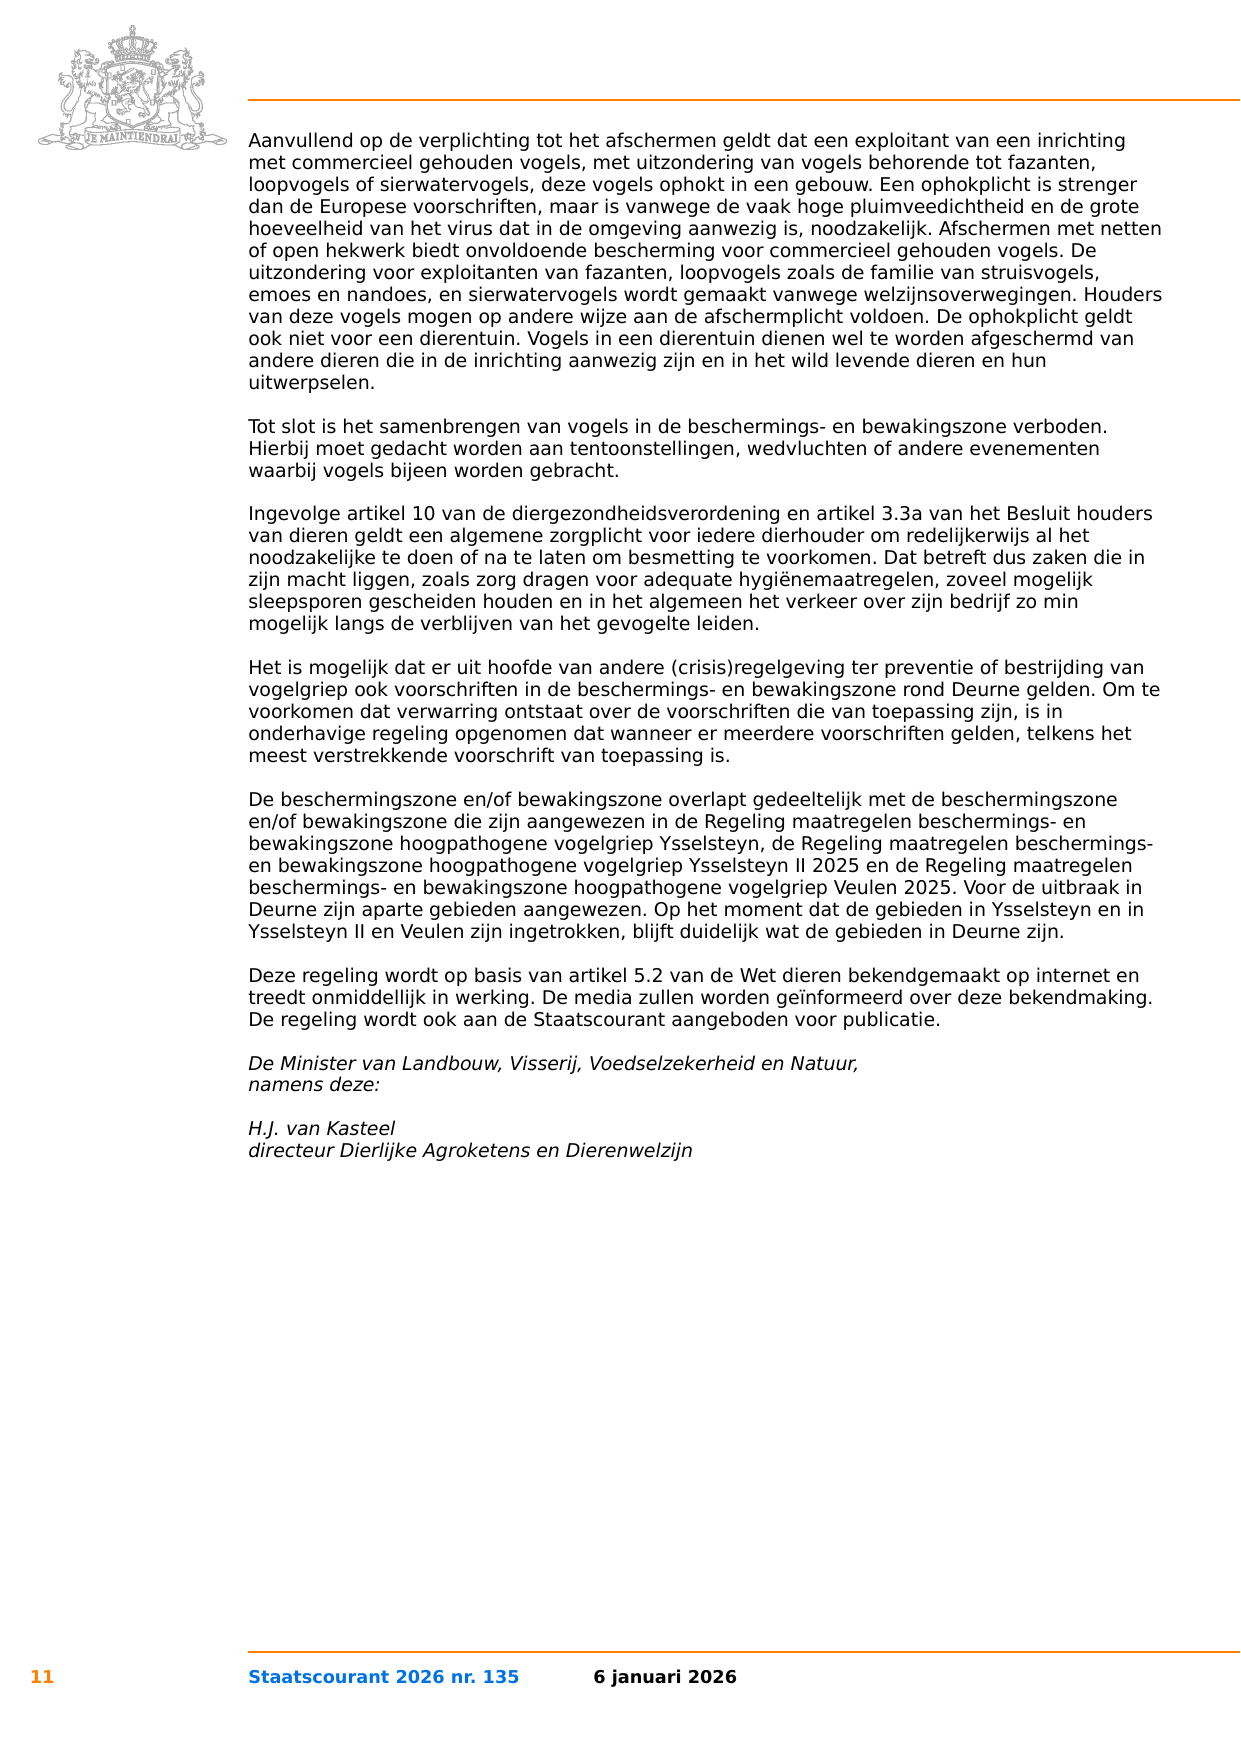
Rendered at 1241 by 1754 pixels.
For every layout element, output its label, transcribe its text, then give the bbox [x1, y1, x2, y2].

text De Minister van Landbouw, Visserij, Voedselzekerheid en Natuur, namens deze: H.J. van Kasteel directeur Dierlijke Agroketens en Dierenwelzijn [248, 1052, 1163, 1162]
text De beschermingszone en/of bewakingszone overlapt gedeeltelijk met de beschermingszone en/of bewakingszone die zijn aangewezen in de Regeling maatregelen beschermings- en bewakingszone hoogpathogene vogelgriep Ysselsteyn, de Regeling maatregelen beschermings- en bewakingszone hoogpathogene vogelgriep Ysselsteyn II 2025 en de Regeling maatregelen beschermings- en bewakingszone hoogpathogene vogelgriep Veulen 2025. Voor de uitbraak in Deurne zijn aparte gebieden aangewezen. Op het moment dat de gebieden in Ysselsteyn en in Ysselsteyn II en Veulen zijn ingetrokken, blijft duidelijk wat de gebieden in Deurne zijn. [248, 789, 1163, 943]
text Deze regeling wordt op basis van artikel 5.2 van de Wet dieren bekendgemaakt op internet en treedt onmiddellijk in werking. De media zullen worden geïnformeerd over deze bekendmaking. De regeling wordt ook aan de Staatscourant aangeboden voor publicatie. [248, 964, 1163, 1031]
picture [38, 25, 227, 150]
text Tot slot is het samenbrengen van vogels in de beschermings- en bewakingszone verboden. Hierbij moet gedacht worden aan tentoonstellingen, wedvluchten of andere evenementen waarbij vogels bijeen worden gebracht. [248, 416, 1163, 481]
text Het is mogelijk dat er uit hoofde van andere (crisis)regelgeving ter preventie of bestrijding van vogelgriep ook voorschriften in de beschermings- en bewakingszone rond Deurne gelden. Om te voorkomen dat verwarring ontstaat over de voorschriften die van toepassing zijn, is in onderhavige regeling opgenomen dat wanneer er meerdere voorschriften gelden, telkens het meest verstrekkende voorschrift van toepassing is. [248, 657, 1163, 767]
text Ingevolge artikel 10 van de diergezondheidsverordening en artikel 3.3a van het Besluit houders van dieren geldt een algemene zorgplicht voor iedere dierhouder om redelijkerwijs al het noodzakelijke te doen of na te laten om besmetting te voorkomen. Dat betreft dus zaken die in zijn macht liggen, zoals zorg dragen voor adequate hygiënemaatregelen, zoveel mogelijk sleepsporen gescheiden houden en in het algemeen het verkeer over zijn bedrijf zo min mogelijk langs de verblijven van het gevogelte leiden. [248, 503, 1163, 635]
text Aanvullend op de verplichting tot het afschermen geldt dat een exploitant van een inrichting met commercieel gehouden vogels, met uitzondering van vogels behorende tot fazanten, loopvogels of sierwatervogels, deze vogels ophokt in een gebouw. Een ophokplicht is strenger dan de Europese voorschriften, maar is vanwege de vaak hoge pluimveedichtheid en de grote hoeveelheid van het virus dat in de omgeving aanwezig is, noodzakelijk. Afschermen met netten of open hekwerk biedt onvoldoende bescherming voor commercieel gehouden vogels. De uitzondering voor exploitanten van fazanten, loopvogels zoals de familie van struisvogels, emoes en nandoes, en sierwatervogels wordt gemaakt vanwege welzijnsoverwegingen. Houders van deze vogels mogen op andere wijze aan de afschermplicht voldoen. De ophokplicht geldt ook niet voor een dierentuin. Vogels in een dierentuin dienen wel te worden afgeschermd van andere dieren die in de inrichting aanwezig zijn en in het wild levende dieren en hun uitwerpselen. [248, 130, 1163, 394]
